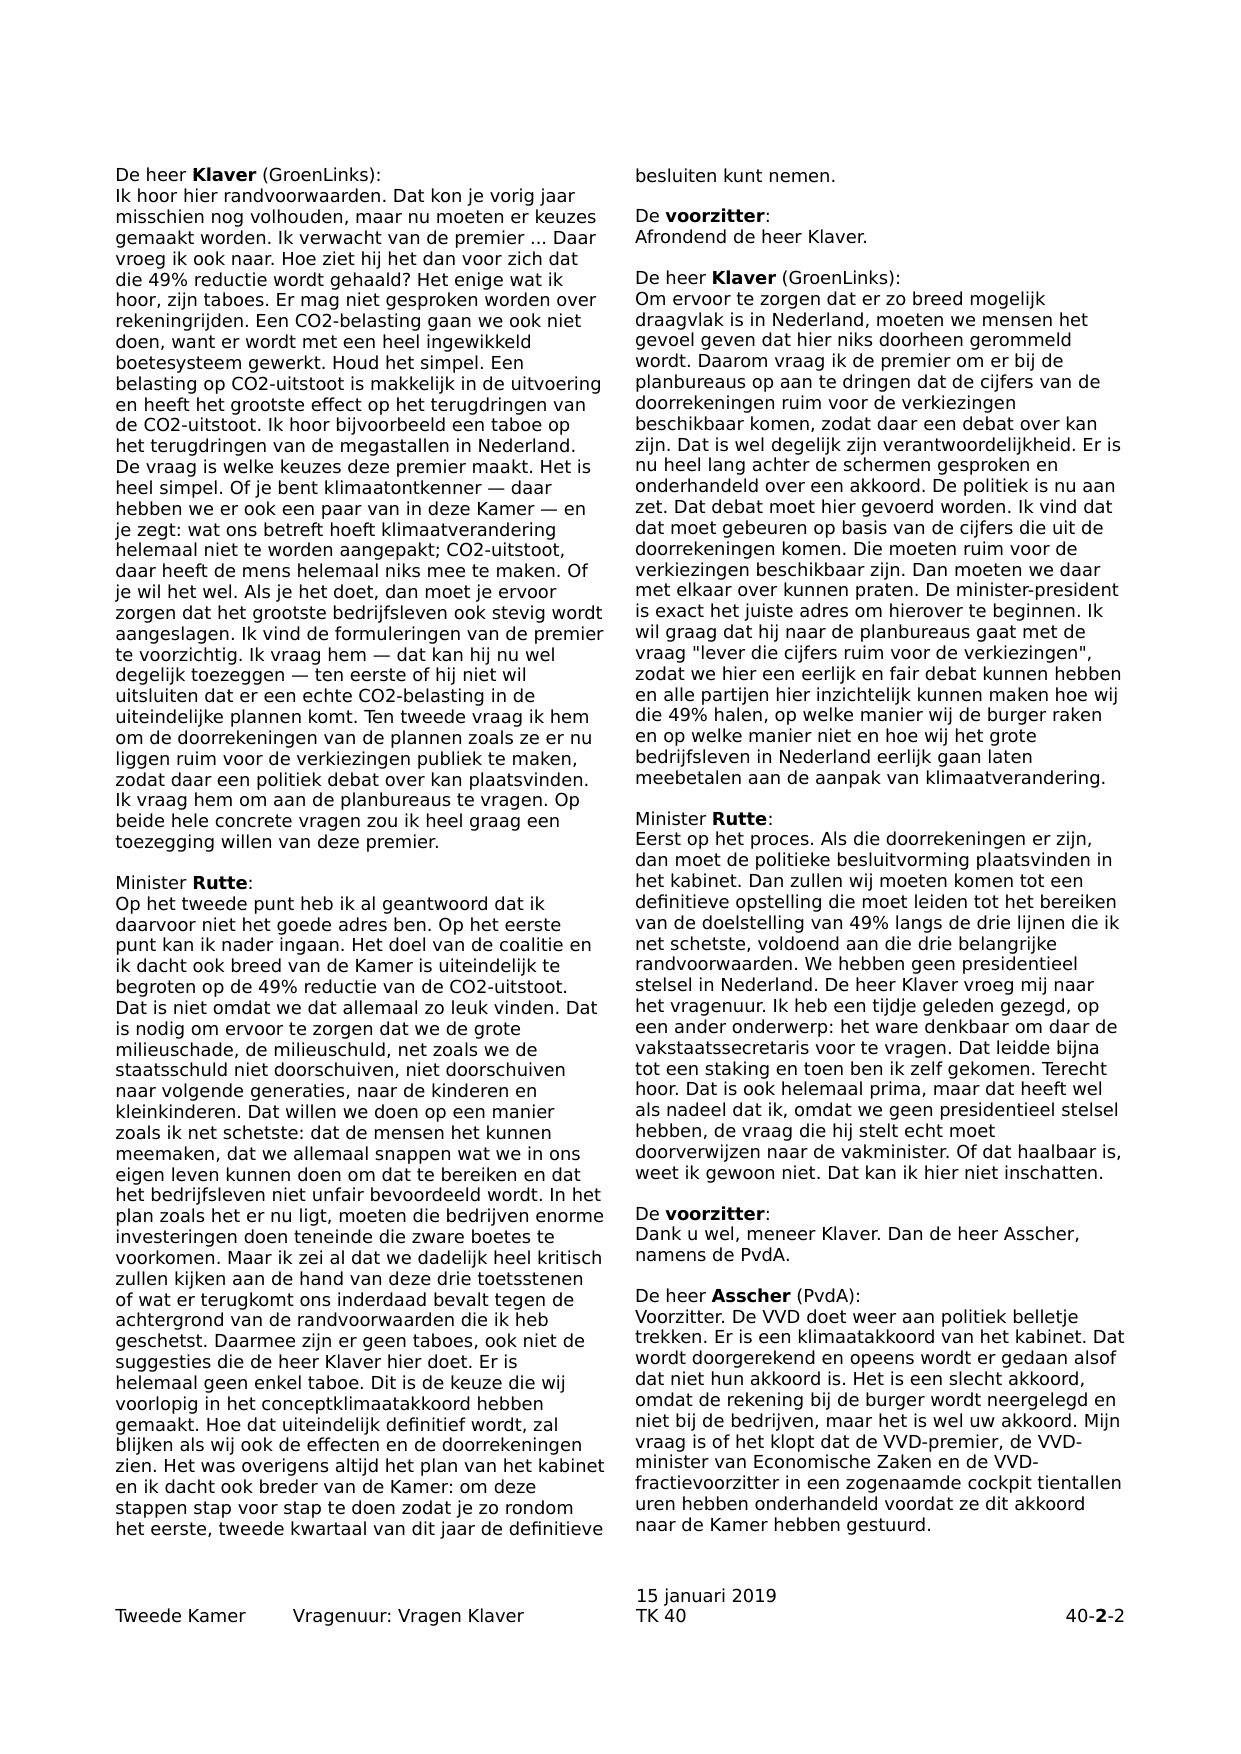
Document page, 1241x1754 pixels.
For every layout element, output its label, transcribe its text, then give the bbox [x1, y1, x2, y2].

text De heer Asscher (PvdA): [635, 1286, 1125, 1306]
text Op het tweede punt heb ik al geantwoord dat ik daarvoor niet het goede adres ben. Op het eerste punt kan ik nader ingaan. Het doel van de coalitie en ik dacht ook breed van de Kamer is uiteindelijk te begroten op de 49% reductie van de CO2-uitstoot. Dat is niet omdat we dat allemaal zo leuk vinden. Dat is nodig om ervoor te zorgen dat we de grote milieuschade, de milieuschuld, net zoals we de staatsschuld niet doorschuiven, niet doorschuiven naar volgende generaties, naar de kinderen en kleinkinderen. Dat willen we doen op een manier zoals ik net schetste: dat de mensen het kunnen meemaken, dat we allemaal snappen wat we in ons eigen leven kunnen doen om dat te bereiken en dat het bedrijfsleven niet unfair bevoordeeld wordt. In het plan zoals het er nu ligt, moeten die bedrijven enorme investeringen doen teneinde die zware boetes te voorkomen. Maar ik zei al dat we dadelijk heel kritisch zullen kijken aan de hand van deze drie toetsstenen of wat er terugkomt ons inderdaad bevalt tegen de achtergrond van de randvoorwaarden die ik heb geschetst. Daarmee zijn er geen taboes, ook niet de suggesties die de heer Klaver hier doet. Er is helemaal geen enkel taboe. Dit is de keuze die wij voorlopig in het conceptklimaatakkoord hebben gemaakt. Hoe dat uiteindelijk definitief wordt, zal blijken als wij ook de effecten en de doorrekeningen zien. Het was overigens altijd het plan van het kabinet en ik dacht ook breder van de Kamer: om deze stappen stap voor stap te doen zodat je zo rondom het eerste, tweede kwartaal van dit jaar de definitieve [115, 893, 605, 1539]
text Minister Rutte: [635, 808, 1125, 829]
text Dank u wel, meneer Klaver. Dan de heer Asscher, namens de PvdA. [635, 1224, 1125, 1266]
text besluiten kunt nemen. [635, 165, 1125, 186]
text Minister Rutte: [115, 873, 605, 893]
text De voorzitter: [635, 1203, 1125, 1224]
text Om ervoor te zorgen dat er zo breed mogelijk draagvlak is in Nederland, moeten we mensen het gevoel geven dat hier niks doorheen gerommeld wordt. Daarom vraag ik de premier om er bij de planbureaus op aan te dringen dat de cijfers van de doorrekeningen ruim voor de verkiezingen beschikbaar komen, zodat daar een debat over kan zijn. Dat is wel degelijk zijn verantwoordelijkheid. Er is nu heel lang achter de schermen gesproken en onderhandeld over een akkoord. De politiek is nu aan zet. Dat debat moet hier gevoerd worden. Ik vind dat dat moet gebeuren op basis van de cijfers die uit de doorrekeningen komen. Die moeten ruim voor de verkiezingen beschikbaar zijn. Dan moeten we daar met elkaar over kunnen praten. De minister-president is exact het juiste adres om hierover te beginnen. Ik wil graag dat hij naar de planbureaus gaat met de vraag "lever die cijfers ruim voor de verkiezingen", zodat we hier een eerlijk en fair debat kunnen hebben en alle partijen hier inzichtelijk kunnen maken hoe wij die 49% halen, op welke manier wij de burger raken en op welke manier niet en hoe wij het grote bedrijfsleven in Nederland eerlijk gaan laten meebetalen aan de aanpak van klimaatverandering. [635, 288, 1125, 788]
text Ik hoor hier randvoorwaarden. Dat kon je vorig jaar misschien nog volhouden, maar nu moeten er keuzes gemaakt worden. Ik verwacht van de premier ... Daar vroeg ik ook naar. Hoe ziet hij het dan voor zich dat die 49% reductie wordt gehaald? Het enige wat ik hoor, zijn taboes. Er mag niet gesproken worden over rekeningrijden. Een CO2-belasting gaan we ook niet doen, want er wordt met een heel ingewikkeld boetesysteem gewerkt. Houd het simpel. Een belasting op CO2-uitstoot is makkelijk in de uitvoering en heeft het grootste effect op het terugdringen van de CO2-uitstoot. Ik hoor bijvoorbeeld een taboe op het terugdringen van de megastallen in Nederland. De vraag is welke keuzes deze premier maakt. Het is heel simpel. Of je bent klimaatontkenner — daar hebben we er ook een paar van in deze Kamer — en je zegt: wat ons betreft hoeft klimaatverandering helemaal niet te worden aangepakt; CO2-uitstoot, daar heeft de mens helemaal niks mee te maken. Of je wil het wel. Als je het doet, dan moet je ervoor zorgen dat het grootste bedrijfsleven ook stevig wordt aangeslagen. Ik vind de formuleringen van de premier te voorzichtig. Ik vraag hem — dat kan hij nu wel degelijk toezeggen — ten eerste of hij niet wil uitsluiten dat er een echte CO2-belasting in de uiteindelijke plannen komt. Ten tweede vraag ik hem om de doorrekeningen van de plannen zoals ze er nu liggen ruim voor de verkiezingen publiek te maken, zodat daar een politiek debat over kan plaatsvinden. Ik vraag hem om aan de planbureaus te vragen. Op beide hele concrete vragen zou ik heel graag een toezegging willen van deze premier. [115, 186, 605, 853]
text De heer Klaver (GroenLinks): [635, 268, 1125, 288]
text Voorzitter. De VVD doet weer aan politiek belletje trekken. Er is een klimaatakkoord van het kabinet. Dat wordt doorgerekend en opeens wordt er gedaan alsof dat niet hun akkoord is. Het is een slecht akkoord, omdat de rekening bij de burger wordt neergelegd en niet bij de bedrijven, maar het is wel uw akkoord. Mijn vraag is of het klopt dat de VVD-premier, de VVD-minister van Economische Zaken en de VVD-fractievoorzitter in een zogenaamde cockpit tientallen uren hebben onderhandeld voordat ze dit akkoord naar de Kamer hebben gestuurd. [635, 1306, 1125, 1536]
text Afrondend de heer Klaver. [635, 227, 1125, 248]
text De heer Klaver (GroenLinks): [115, 165, 605, 186]
text Eerst op het proces. Als die doorrekeningen er zijn, dan moet de politieke besluitvorming plaatsvinden in het kabinet. Dan zullen wij moeten komen tot een definitieve opstelling die moet leiden tot het bereiken van de doelstelling van 49% langs de drie lijnen die ik net schetste, voldoend aan die drie belangrijke randvoorwaarden. We hebben geen presidentieel stelsel in Nederland. De heer Klaver vroeg mij naar het vragenuur. Ik heb een tijdje geleden gezegd, op een ander onderwerp: het ware denkbaar om daar de vakstaatssecretaris voor te vragen. Dat leidde bijna tot een staking en toen ben ik zelf gekomen. Terecht hoor. Dat is ook helemaal prima, maar dat heeft wel als nadeel dat ik, omdat we geen presidentieel stelsel hebben, de vraag die hij stelt echt moet doorverwijzen naar de vakminister. Of dat haalbaar is, weet ik gewoon niet. Dat kan ik hier niet inschatten. [635, 829, 1125, 1183]
text De voorzitter: [635, 206, 1125, 227]
